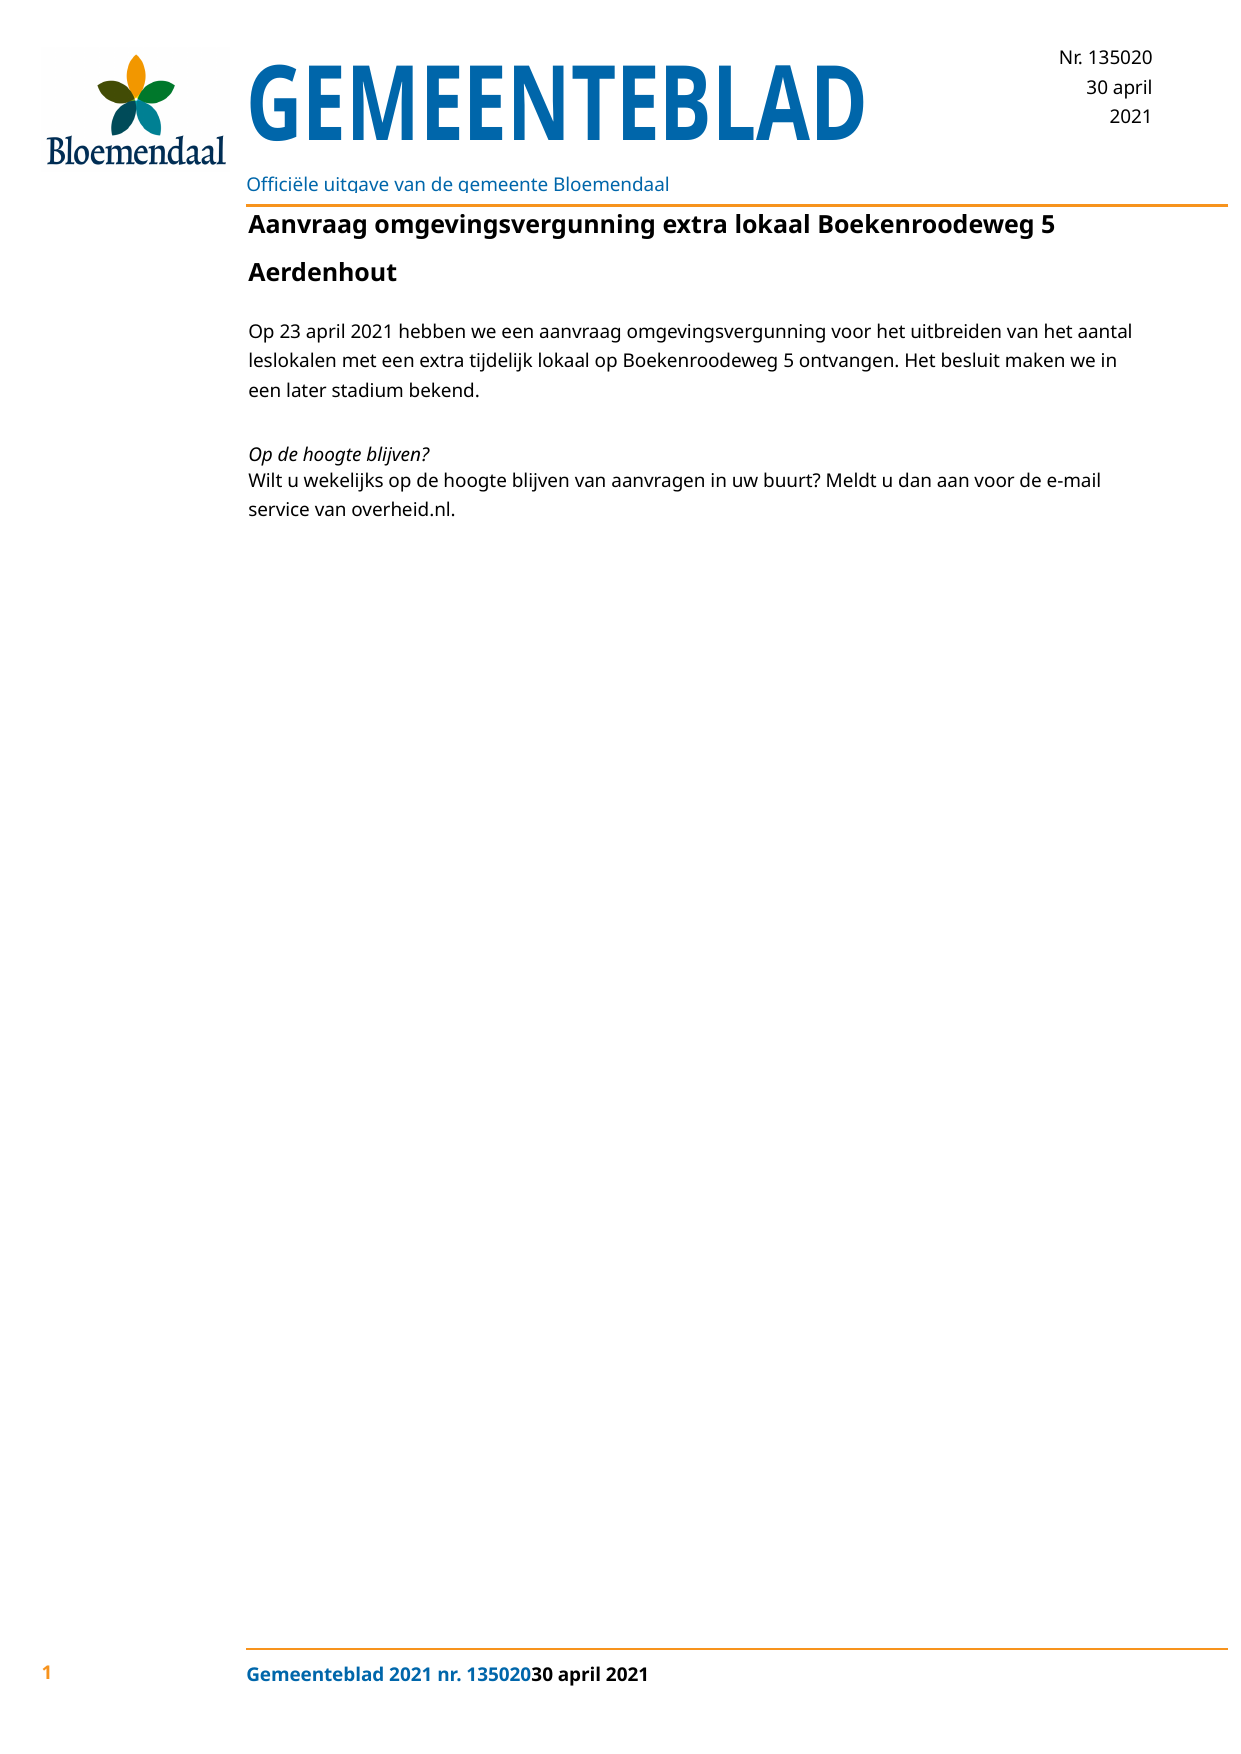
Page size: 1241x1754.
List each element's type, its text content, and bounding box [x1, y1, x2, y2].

text Op de hoogte blijven? [248, 441, 1152, 467]
picture [41, 47, 231, 172]
text Op 23 april 2021 hebben we een aanvraag omgevingsvergunning voor het uitbreiden van het aantal leslokalen met een extra tijdelijk lokaal op Boekenroodeweg 5 ontvangen. Het besluit maken we in een later stadium bekend. [248, 318, 1152, 403]
text Aanvraag omgevingsvergunning extra lokaal Boekenroodeweg 5 Aerdenhout [248, 207, 1152, 288]
text Wilt u wekelijks op de hoogte blijven van aanvragen in uw buurt? Meldt u dan aan voor de e-mail service van overheid.nl. [248, 467, 1152, 522]
